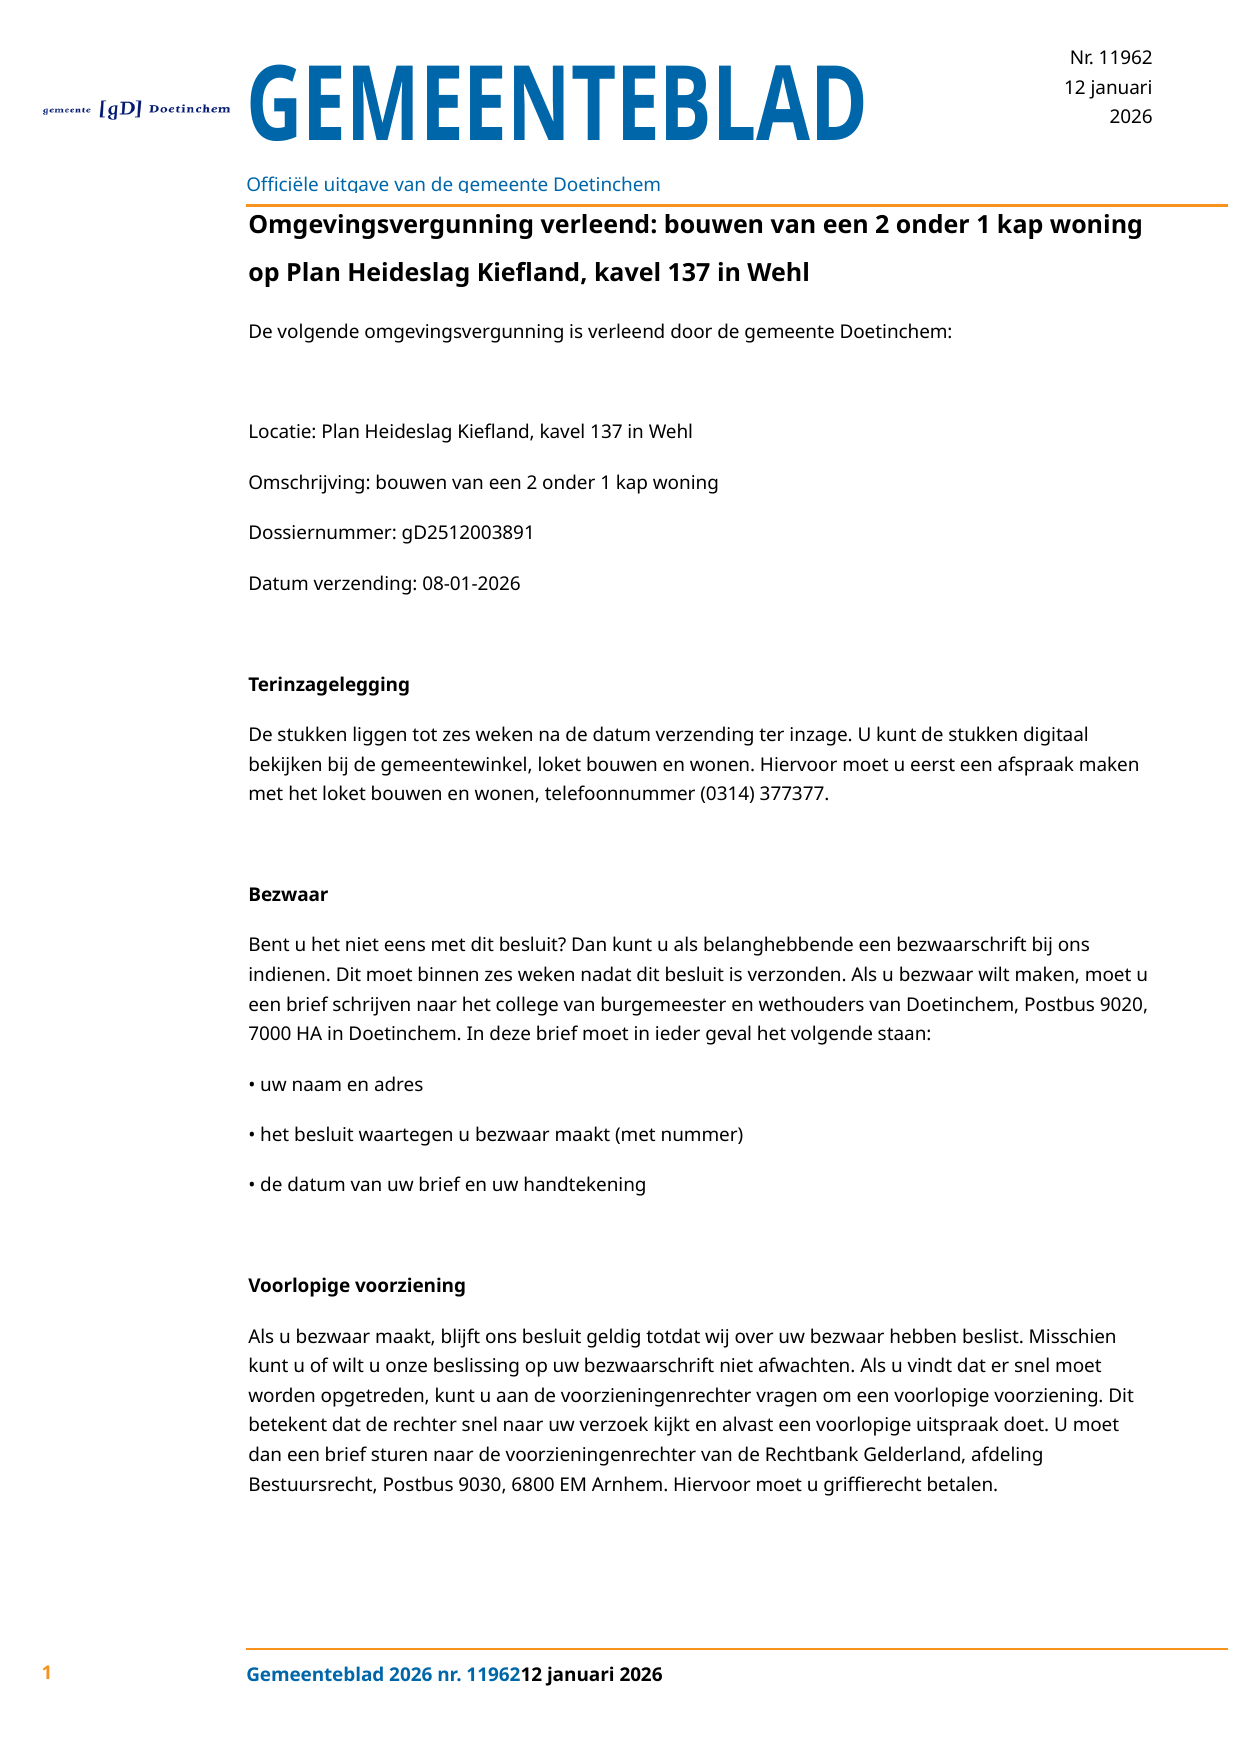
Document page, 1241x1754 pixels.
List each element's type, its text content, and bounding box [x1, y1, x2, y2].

text Locatie: Plan Heideslag Kiefland, kavel 137 in Wehl [248, 419, 1152, 444]
text Omschrijving: bouwen van een 2 onder 1 kap woning [248, 469, 1152, 495]
text • het besluit waartegen u bezwaar maakt (met nummer) [248, 1121, 1152, 1147]
text Voorlopige voorziening [248, 1272, 1152, 1298]
text Bezwaar [248, 881, 1152, 907]
text Dossiernummer: gD2512003891 [248, 519, 1152, 545]
text Omgevingsvergunning verleend: bouwen van een 2 onder 1 kap woning op Plan Heideslag Kiefland, kavel 137 in Wehl [248, 207, 1152, 288]
text • de datum van uw brief en uw handtekening [248, 1172, 1152, 1197]
text Bent u het niet eens met dit besluit? Dan kunt u als belanghebbende een bezwaarschrift bij ons indienen. Dit moet binnen zes weken nadat dit besluit is verzonden. Als u bezwaar wilt maken, moet u een brief schrijven naar het college van burgemeester en wethouders van Doetinchem, Postbus 9020, 7000 HA in Doetinchem. In deze brief moet in ieder geval het volgende staan: [248, 932, 1152, 1046]
text De volgende omgevingsvergunning is verleend door de gemeente Doetinchem: [248, 318, 1152, 344]
text • uw naam en adres [248, 1071, 1152, 1097]
text De stukken liggen tot zes weken na de datum verzending ter inzage. U kunt de stukken digitaal bekijken bij de gemeentewinkel, loket bouwen en wonen. Hiervoor moet u eerst een afspraak maken met het loket bouwen en wonen, telefoonnummer (0314) 377377. [248, 721, 1152, 806]
text Als u bezwaar maakt, blijft ons besluit geldig totdat wij over uw bezwaar hebben beslist. Misschien kunt u of wilt u onze beslissing op uw bezwaarschrift niet afwachten. Als u vindt dat er snel moet worden opgetreden, kunt u aan de voorzieningenrechter vragen om een voorlopige voorziening. Dit betekent dat de rechter snel naar uw verzoek kijkt en alvast een voorlopige uitspraak doet. U moet dan een brief sturen naar de voorzieningenrechter van de Rechtbank Gelderland, afdeling Bestuursrecht, Postbus 9030, 6800 EM Arnhem. Hiervoor moet u griffierecht betalen. [248, 1323, 1152, 1497]
picture [41, 47, 231, 172]
text Datum verzending: 08-01-2026 [248, 570, 1152, 596]
text Terinzagelegging [248, 671, 1152, 697]
